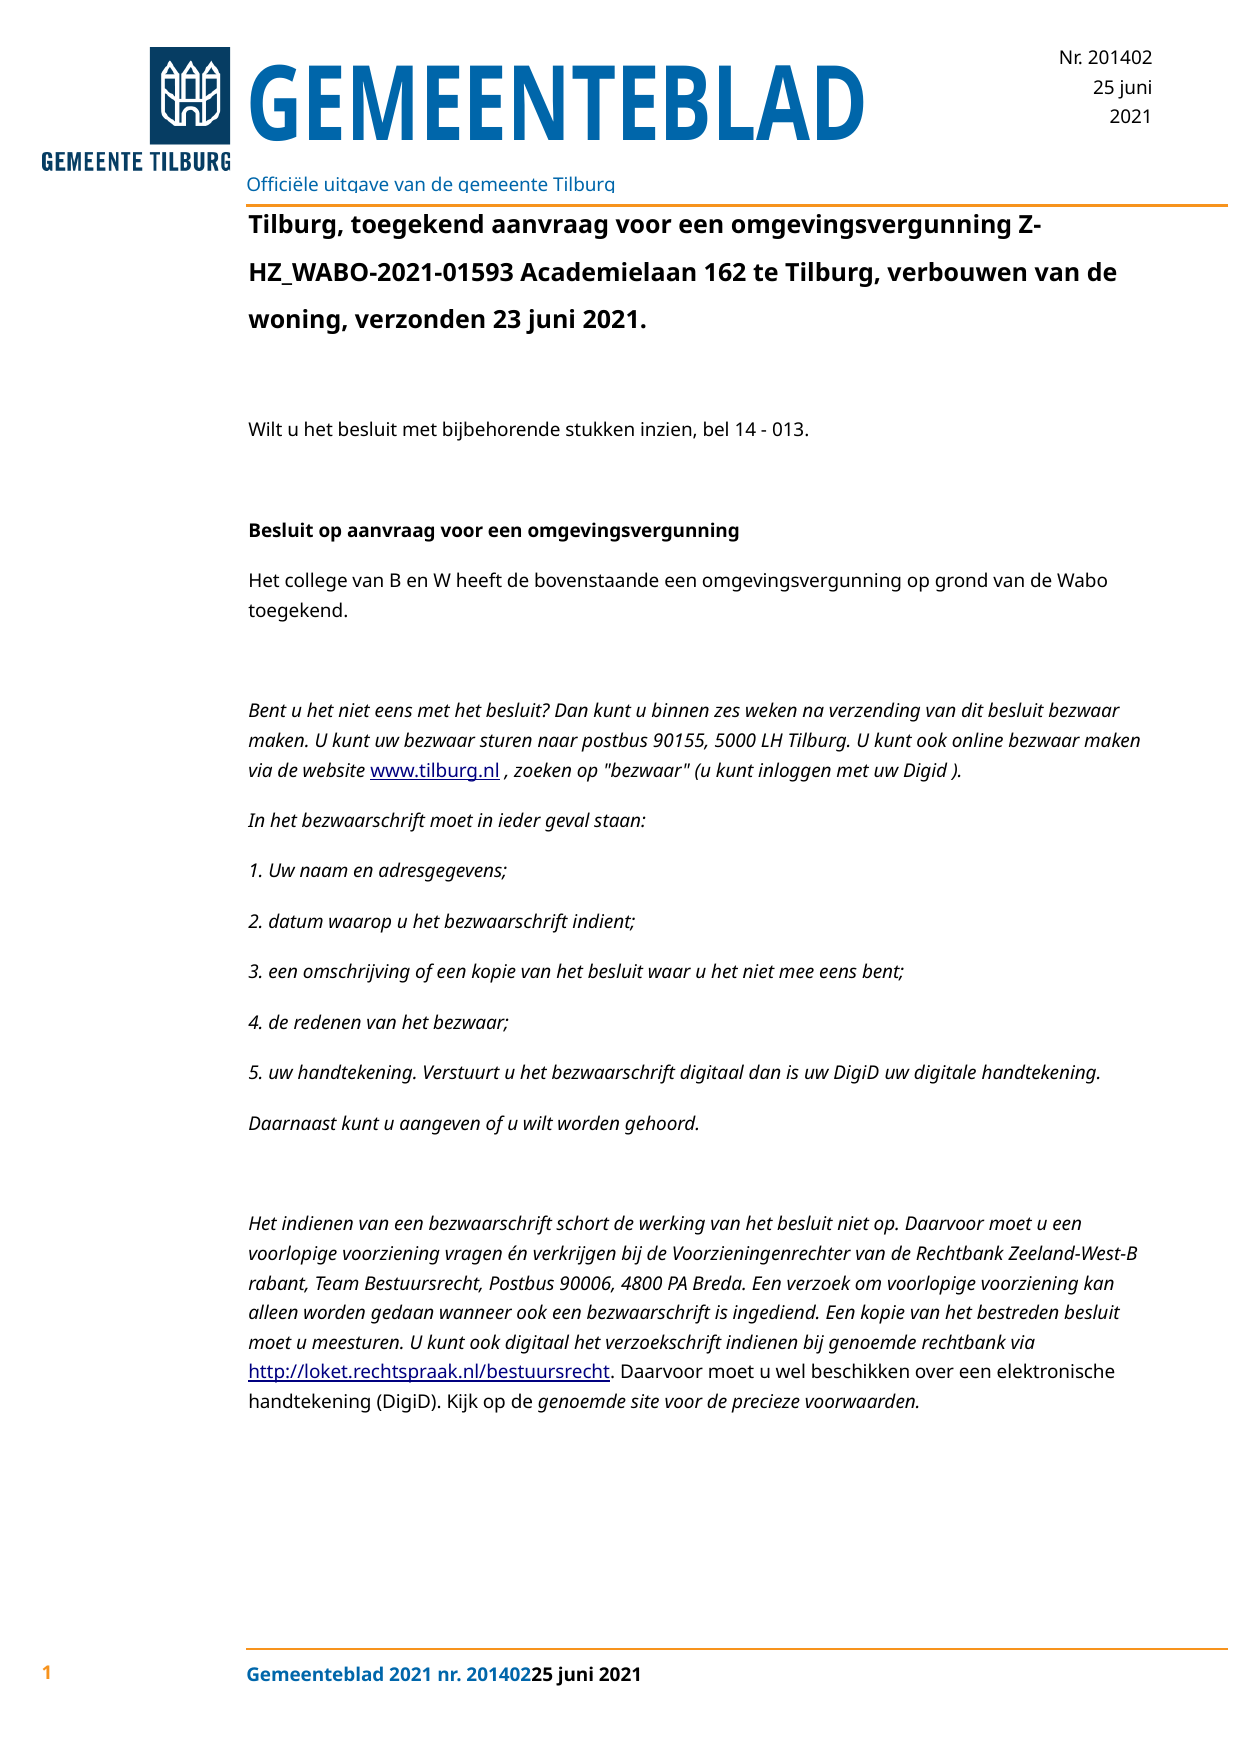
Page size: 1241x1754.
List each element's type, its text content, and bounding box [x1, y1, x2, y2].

text Daarnaast kunt u aangeven of u wilt worden gehoord. [248, 1110, 1152, 1135]
text Wilt u het besluit met bijbehorende stukken inzien, bel 14 - 013. [248, 416, 1152, 442]
text 2. datum waarop u het bezwaarschrift indient; [248, 908, 1152, 934]
text Bent u het niet eens met het besluit? Dan kunt u binnen zes weken na verzending van dit besluit bezwaar maken. U kunt uw bezwaar sturen naar postbus 90155, 5000 LH Tilburg. U kunt ook online bezwaar maken via de website www.tilburg.nl , zoeken op "bezwaar" (u kunt inloggen met uw Digid ). [248, 698, 1152, 782]
text 5. uw handtekening. Verstuurt u het bezwaarschrift digitaal dan is uw DigiD uw digitale handtekening. [248, 1059, 1152, 1085]
text 3. een omschrijving of een kopie van het besluit waar u het niet mee eens bent; [248, 958, 1152, 984]
text 1. Uw naam en adresgegevens; [248, 858, 1152, 883]
text Het indienen van een bezwaarschrift schort de werking van het besluit niet op. Daarvoor moet u een voorlopige voorziening vragen én verkrijgen bij de Voorzieningenrechter van de Rechtbank Zeeland-West-B rabant, Team Bestuursrecht, Postbus 90006, 4800 PA Breda. Een verzoek om voorlopige voorziening kan alleen worden gedaan wanneer ook een bezwaarschrift is ingediend. Een kopie van het bestreden besluit moet u meesturen. U kunt ook digitaal het verzoekschrift indienen bij genoemde rechtbank via http://loket.rechtspraak.nl/bestuursrecht. Daarvoor moet u wel beschikken over een elektronische handtekening (DigiD). Kijk op de genoemde site voor de precieze voorwaarden. [248, 1211, 1152, 1414]
text Tilburg, toegekend aanvraag voor een omgevingsvergunning Z-HZ_WABO-2021-01593 Academielaan 162 te Tilburg, verbouwen van de woning, verzonden 23 juni 2021. [248, 207, 1152, 336]
text 4. de redenen van het bezwaar; [248, 1009, 1152, 1034]
text Het college van B en W heeft de bovenstaande een omgevingsvergunning op grond van de Wabo toegekend. [248, 567, 1152, 622]
picture [41, 47, 231, 172]
text In het bezwaarschrift moet in ieder geval staan: [248, 807, 1152, 833]
text Besluit op aanvraag voor een omgevingsvergunning [248, 517, 1152, 542]
